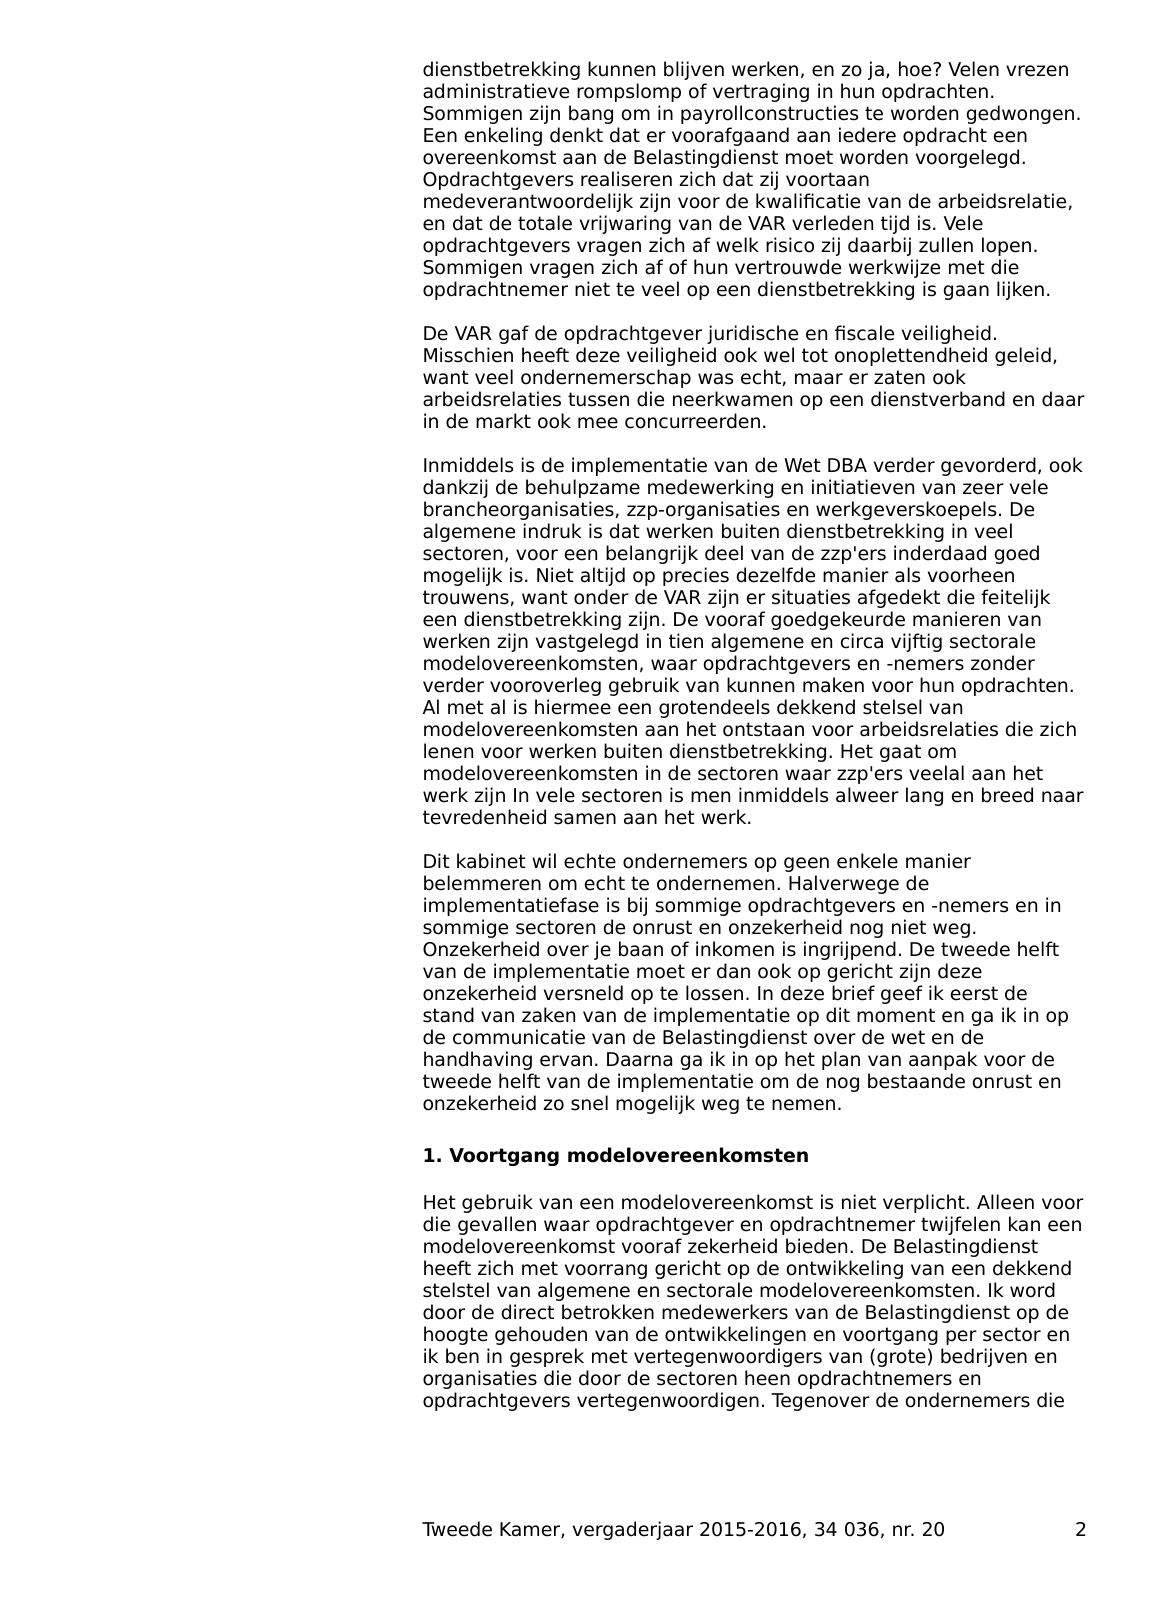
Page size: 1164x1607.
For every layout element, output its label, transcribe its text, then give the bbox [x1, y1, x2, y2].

text Dit kabinet wil echte ondernemers op geen enkele manier belemmeren om echt te ondernemen. Halverwege de implementatiefase is bij sommige opdrachtgevers en -nemers en in sommige sectoren de onrust en onzekerheid nog niet weg. Onzekerheid over je baan of inkomen is ingrijpend. De tweede helft van de implementatie moet er dan ook op gericht zijn deze onzekerheid versneld op te lossen. In deze brief geef ik eerst de stand van zaken van de implementatie op dit moment en ga ik in op de communicatie van de Belastingdienst over de wet en de handhaving ervan. Daarna ga ik in op het plan van aanpak voor de tweede helft van de implementatie om de nog bestaande onrust en onzekerheid zo snel mogelijk weg te nemen. [422, 851, 1087, 1115]
text dienstbetrekking kunnen blijven werken, en zo ja, hoe? Velen vrezen administratieve rompslomp of vertraging in hun opdrachten. Sommigen zijn bang om in payrollconstructies te worden gedwongen. Een enkeling denkt dat er voorafgaand aan iedere opdracht een overeenkomst aan de Belastingdienst moet worden voorgelegd. Opdrachtgevers realiseren zich dat zij voortaan medeverantwoordelijk zijn voor de kwalificatie van de arbeidsrelatie, en dat de totale vrijwaring van de VAR verleden tijd is. Vele opdrachtgevers vragen zich af welk risico zij daarbij zullen lopen. Sommigen vragen zich af of hun vertrouwde werkwijze met die opdrachtnemer niet te veel op een dienstbetrekking is gaan lijken. [422, 59, 1087, 301]
text Het gebruik van een modelovereenkomst is niet verplicht. Alleen voor die gevallen waar opdrachtgever en opdrachtnemer twijfelen kan een modelovereenkomst vooraf zekerheid bieden. De Belastingdienst heeft zich met voorrang gericht op de ontwikkeling van een dekkend stelstel van algemene en sectorale modelovereenkomsten. Ik word door de direct betrokken medewerkers van de Belastingdienst op de hoogte gehouden van de ontwikkelingen en voortgang per sector en ik ben in gesprek met vertegenwoordigers van (grote) bedrijven en organisaties die door de sectoren heen opdrachtnemers en opdrachtgevers vertegenwoordigen. Tegenover de ondernemers die [422, 1192, 1087, 1411]
text De VAR gaf de opdrachtgever juridische en fiscale veiligheid. Misschien heeft deze veiligheid ook wel tot onoplettendheid geleid, want veel ondernemerschap was echt, maar er zaten ook arbeidsrelaties tussen die neerkwamen op een dienstverband en daar in de markt ook mee concurreerden. [422, 323, 1087, 433]
subtitle 1. Voortgang modelovereenkomsten [422, 1145, 1087, 1167]
text Inmiddels is de implementatie van de Wet DBA verder gevorderd, ook dankzij de behulpzame medewerking en initiatieven van zeer vele brancheorganisaties, zzp-organisaties en werkgeverskoepels. De algemene indruk is dat werken buiten dienstbetrekking in veel sectoren, voor een belangrijk deel van de zzp'ers inderdaad goed mogelijk is. Niet altijd op precies dezelfde manier als voorheen trouwens, want onder de VAR zijn er situaties afgedekt die feitelijk een dienstbetrekking zijn. De vooraf goedgekeurde manieren van werken zijn vastgelegd in tien algemene en circa vijftig sectorale modelovereenkomsten, waar opdrachtgevers en -nemers zonder verder vooroverleg gebruik van kunnen maken voor hun opdrachten. Al met al is hiermee een grotendeels dekkend stelsel van modelovereenkomsten aan het ontstaan voor arbeidsrelaties die zich lenen voor werken buiten dienstbetrekking. Het gaat om modelovereenkomsten in de sectoren waar zzp'ers veelal aan het werk zijn In vele sectoren is men inmiddels alweer lang en breed naar tevredenheid samen aan het werk. [422, 455, 1087, 829]
